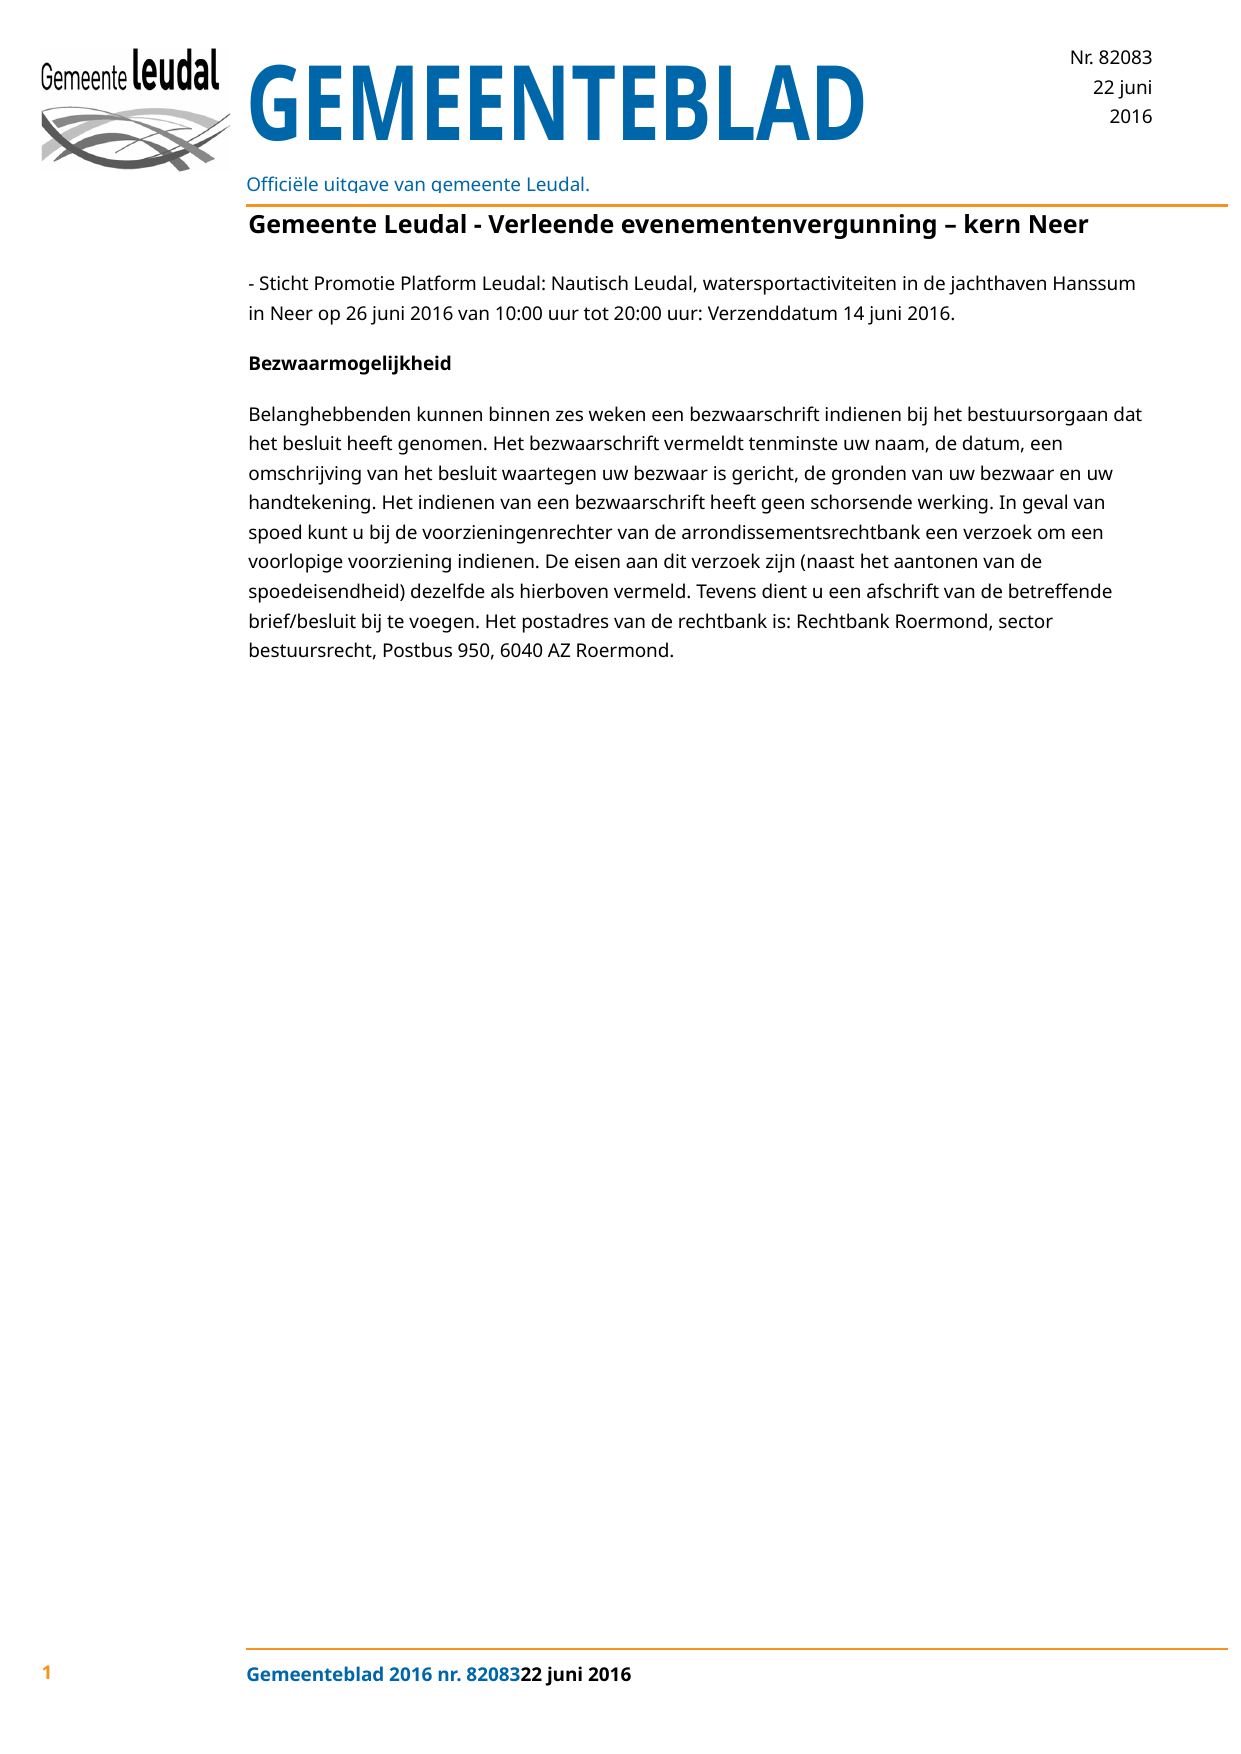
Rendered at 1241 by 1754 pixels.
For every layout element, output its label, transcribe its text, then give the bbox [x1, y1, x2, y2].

text Gemeente Leudal - Verleende evenementenvergunning – kern Neer [248, 207, 1152, 241]
picture [41, 47, 231, 172]
text - Sticht Promotie Platform Leudal: Nautisch Leudal, watersportactiviteiten in de jachthaven Hanssum in Neer op 26 juni 2016 van 10:00 uur tot 20:00 uur: Verzenddatum 14 juni 2016. [248, 270, 1152, 326]
text Bezwaarmogelijkheid [248, 350, 1152, 376]
text Belanghebbenden kunnen binnen zes weken een bezwaarschrift indienen bij het bestuursorgaan dat het besluit heeft genomen. Het bezwaarschrift vermeldt tenminste uw naam, de datum, een omschrijving van het besluit waartegen uw bezwaar is gericht, de gronden van uw bezwaar en uw handtekening. Het indienen van een bezwaarschrift heeft geen schorsende werking. In geval van spoed kunt u bij de voorzieningenrechter van de arrondissementsrechtbank een verzoek om een voorlopige voorziening indienen. De eisen aan dit verzoek zijn (naast het aantonen van de spoedeisendheid) dezelfde als hierboven vermeld. Tevens dient u een afschrift van de betreffende brief/besluit bij te voegen. Het postadres van de rechtbank is: Rechtbank Roermond, sector bestuursrecht, Postbus 950, 6040 AZ Roermond. [248, 401, 1152, 663]
